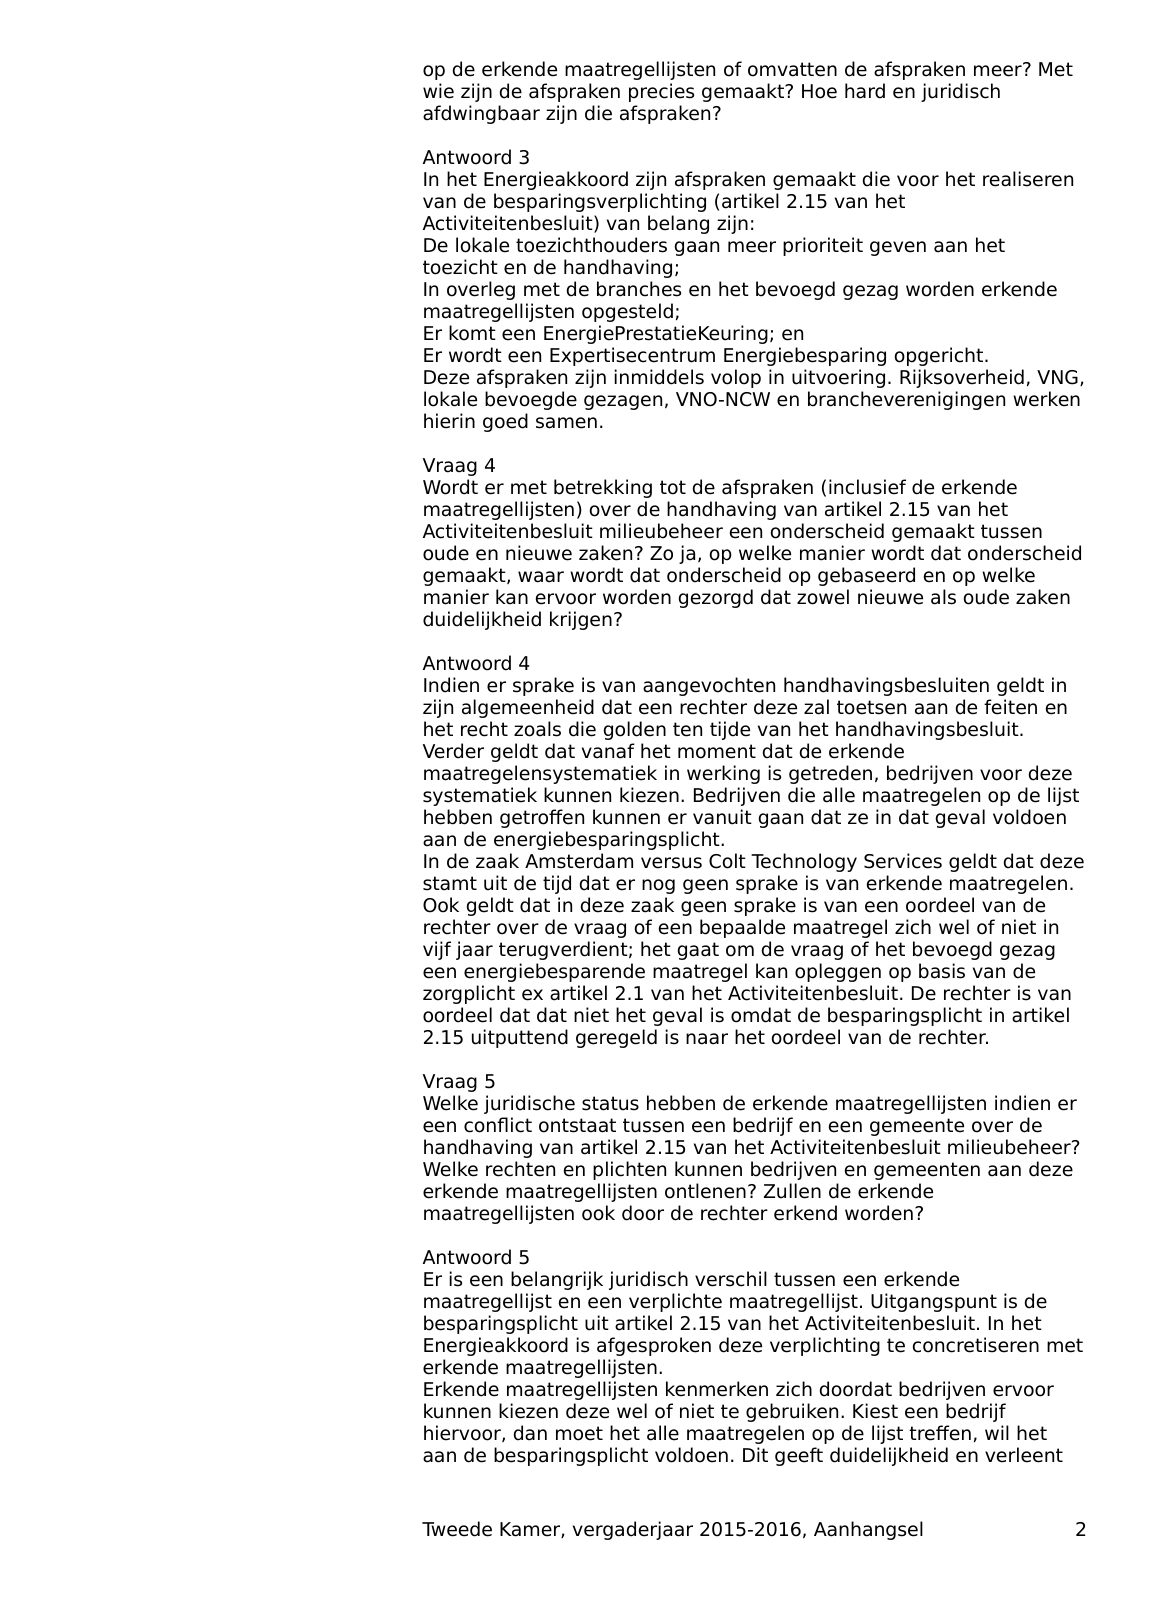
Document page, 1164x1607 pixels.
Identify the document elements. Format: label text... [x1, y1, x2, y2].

text In overleg met de branches en het bevoegd gezag worden erkende maatregellijsten opgesteld; [422, 279, 1087, 323]
text Erkende maatregellijsten kenmerken zich doordat bedrijven ervoor kunnen kiezen deze wel of niet te gebruiken. Kiest een bedrijf hiervoor, dan moet het alle maatregelen op de lijst treffen, wil het aan de besparingsplicht voldoen. Dit geeft duidelijkheid en verleent [422, 1379, 1087, 1467]
text Vraag 4 [422, 455, 1087, 477]
text Vraag 5 [422, 1071, 1087, 1093]
text op de erkende maatregellijsten of omvatten de afspraken meer? Met wie zijn de afspraken precies gemaakt? Hoe hard en juridisch afdwingbaar zijn die afspraken? [422, 59, 1087, 125]
text In het Energieakkoord zijn afspraken gemaakt die voor het realiseren van de besparingsverplichting (artikel 2.15 van het Activiteitenbesluit) van belang zijn: [422, 169, 1087, 235]
text Deze afspraken zijn inmiddels volop in uitvoering. Rijksoverheid, VNG, lokale bevoegde gezagen, VNO-NCW en brancheverenigingen werken hierin goed samen. [422, 367, 1087, 433]
text Er komt een EnergiePrestatieKeuring; en [422, 323, 1087, 345]
text Welke juridische status hebben de erkende maatregellijsten indien er een conflict ontstaat tussen een bedrijf en een gemeente over de handhaving van artikel 2.15 van het Activiteitenbesluit milieubeheer? Welke rechten en plichten kunnen bedrijven en gemeenten aan deze erkende maatregellijsten ontlenen? Zullen de erkende maatregellijsten ook door de rechter erkend worden? [422, 1093, 1087, 1225]
text De lokale toezichthouders gaan meer prioriteit geven aan het toezicht en de handhaving; [422, 235, 1087, 279]
text Er wordt een Expertisecentrum Energiebesparing opgericht. [422, 345, 1087, 367]
text Antwoord 3 [422, 147, 1087, 169]
text In de zaak Amsterdam versus Colt Technology Services geldt dat deze stamt uit de tijd dat er nog geen sprake is van erkende maatregelen. Ook geldt dat in deze zaak geen sprake is van een oordeel van de rechter over de vraag of een bepaalde maatregel zich wel of niet in vijf jaar terugverdient; het gaat om de vraag of het bevoegd gezag een energiebesparende maatregel kan opleggen op basis van de zorgplicht ex artikel 2.1 van het Activiteitenbesluit. De rechter is van oordeel dat dat niet het geval is omdat de besparingsplicht in artikel 2.15 uitputtend geregeld is naar het oordeel van de rechter. [422, 851, 1087, 1049]
text Er is een belangrijk juridisch verschil tussen een erkende maatregellijst en een verplichte maatregellijst. Uitgangspunt is de besparingsplicht uit artikel 2.15 van het Activiteitenbesluit. In het Energieakkoord is afgesproken deze verplichting te concretiseren met erkende maatregellijsten. [422, 1269, 1087, 1379]
text Indien er sprake is van aangevochten handhavingsbesluiten geldt in zijn algemeenheid dat een rechter deze zal toetsen aan de feiten en het recht zoals die golden ten tijde van het handhavingsbesluit. Verder geldt dat vanaf het moment dat de erkende maatregelensystematiek in werking is getreden, bedrijven voor deze systematiek kunnen kiezen. Bedrijven die alle maatregelen op de lijst hebben getroffen kunnen er vanuit gaan dat ze in dat geval voldoen aan de energiebesparingsplicht. [422, 675, 1087, 851]
text Antwoord 5 [422, 1247, 1087, 1269]
text Antwoord 4 [422, 653, 1087, 675]
text Wordt er met betrekking tot de afspraken (inclusief de erkende maatregellijsten) over de handhaving van artikel 2.15 van het Activiteitenbesluit milieubeheer een onderscheid gemaakt tussen oude en nieuwe zaken? Zo ja, op welke manier wordt dat onderscheid gemaakt, waar wordt dat onderscheid op gebaseerd en op welke manier kan ervoor worden gezorgd dat zowel nieuwe als oude zaken duidelijkheid krijgen? [422, 477, 1087, 631]
